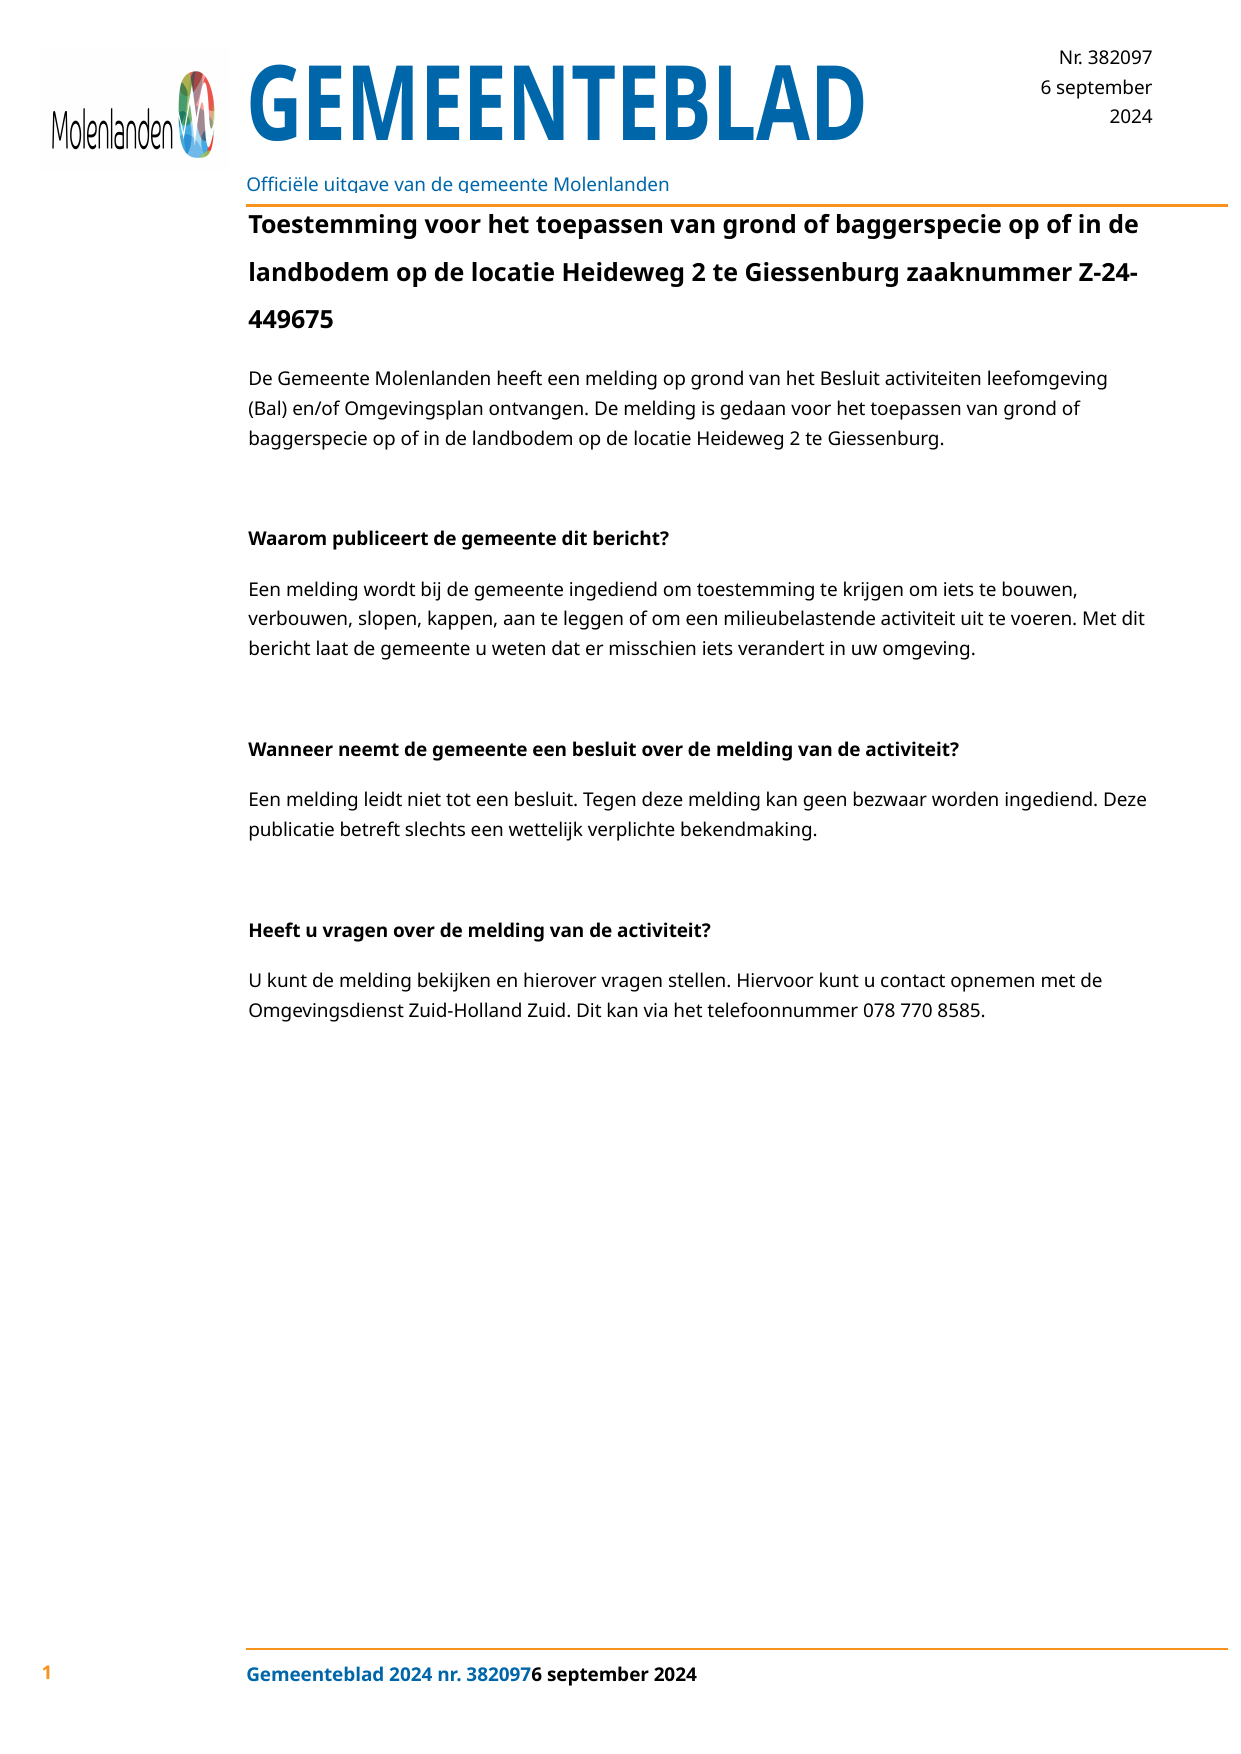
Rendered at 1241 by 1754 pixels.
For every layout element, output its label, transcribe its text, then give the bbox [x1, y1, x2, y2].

text Heeft u vragen over de melding van de activiteit? [248, 917, 1152, 942]
picture [41, 47, 231, 172]
text Een melding wordt bij de gemeente ingediend om toestemming te krijgen om iets te bouwen, verbouwen, slopen, kappen, aan te leggen of om een milieubelastende activiteit uit te voeren. Met dit bericht laat de gemeente u weten dat er misschien iets verandert in uw omgeving. [248, 576, 1152, 661]
text Toestemming voor het toepassen van grond of baggerspecie op of in de landbodem op de locatie Heideweg 2 te Giessenburg zaaknummer Z-24-449675 [248, 207, 1152, 336]
text De Gemeente Molenlanden heeft een melding op grond van het Besluit activiteiten leefomgeving (Bal) en/of Omgevingsplan ontvangen. De melding is gedaan voor het toepassen van grond of baggerspecie op of in de landbodem op de locatie Heideweg 2 te Giessenburg. [248, 366, 1152, 450]
text Wanneer neemt de gemeente een besluit over de melding van de activiteit? [248, 736, 1152, 762]
text Een melding leidt niet tot een besluit. Tegen deze melding kan geen bezwaar worden ingediend. Deze publicatie betreft slechts een wettelijk verplichte bekendmaking. [248, 786, 1152, 842]
text Waarom publiceert de gemeente dit bericht? [248, 526, 1152, 551]
text U kunt de melding bekijken en hierover vragen stellen. Hiervoor kunt u contact opnemen met de Omgevingsdienst Zuid-Holland Zuid. Dit kan via het telefoonnummer 078 770 8585. [248, 967, 1152, 1022]
